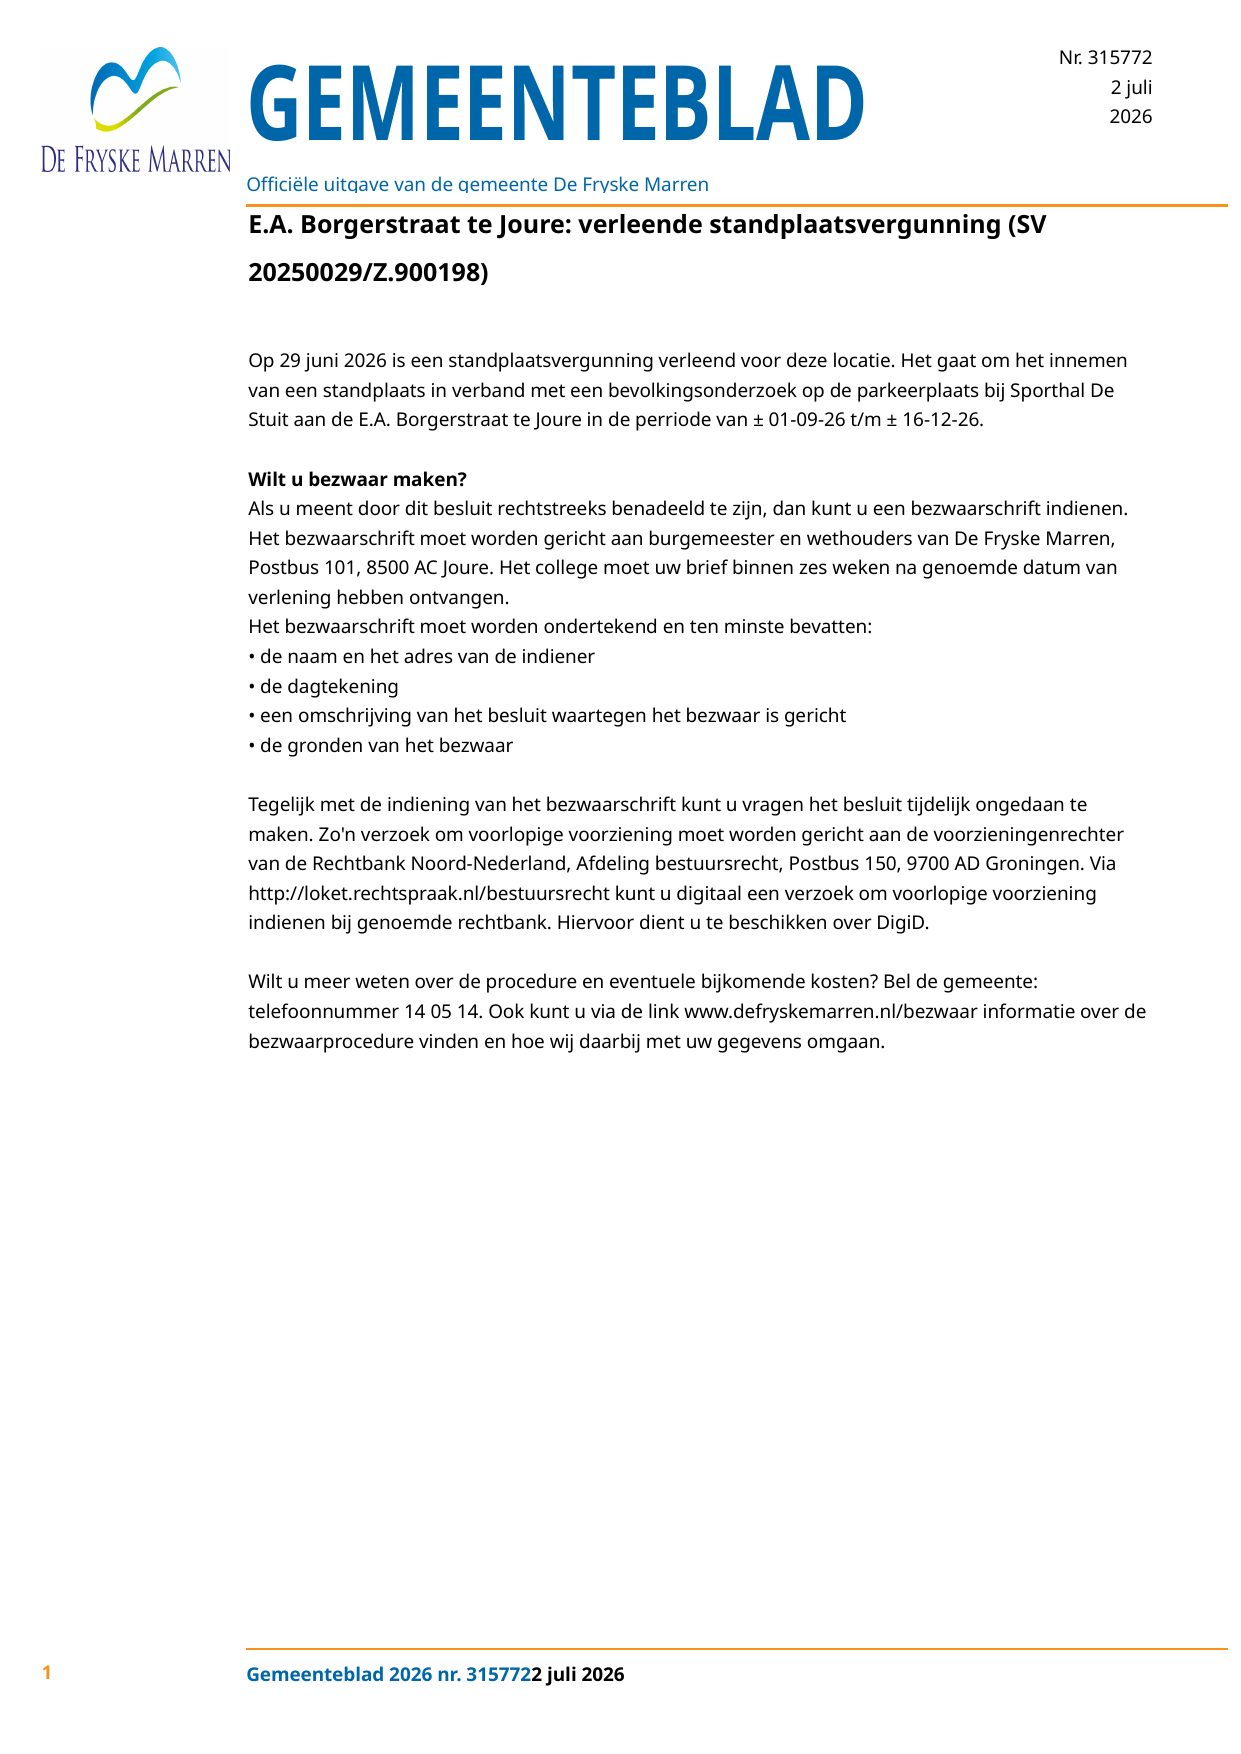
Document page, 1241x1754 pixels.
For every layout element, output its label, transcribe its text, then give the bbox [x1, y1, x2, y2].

text Als u meent door dit besluit rechtstreeks benadeeld te zijn, dan kunt u een bezwaarschrift indienen. Het bezwaarschrift moet worden gericht aan burgemeester en wethouders van De Fryske Marren, Postbus 101, 8500 AC Joure. Het college moet uw brief binnen zes weken na genoemde datum van verlening hebben ontvangen. [248, 495, 1152, 610]
text Tegelijk met de indiening van het bezwaarschrift kunt u vragen het besluit tijdelijk ongedaan te maken. Zo'n verzoek om voorlopige voorziening moet worden gericht aan de voorzieningenrechter van de Rechtbank Noord-Nederland, Afdeling bestuursrecht, Postbus 150, 9700 AD Groningen. Via http://loket.rechtspraak.nl/bestuursrecht kunt u digitaal een verzoek om voorlopige voorziening indienen bij genoemde rechtbank. Hiervoor dient u te beschikken over DigiD. [248, 791, 1152, 935]
text Wilt u meer weten over de procedure en eventuele bijkomende kosten? Bel de gemeente: telefoonnummer 14 05 14. Ook kunt u via de link www.defryskemarren.nl/bezwaar informatie over de bezwaarprocedure vinden en hoe wij daarbij met uw gegevens omgaan. [248, 969, 1152, 1054]
text • de gronden van het bezwaar [248, 732, 1152, 758]
text • de naam en het adres van de indiener [248, 643, 1152, 669]
text • de dagtekening [248, 673, 1152, 699]
text Het bezwaarschrift moet worden ondertekend en ten minste bevatten: [248, 614, 1152, 639]
text • een omschrijving van het besluit waartegen het bezwaar is gericht [248, 702, 1152, 728]
text Wilt u bezwaar maken? [248, 466, 1152, 492]
picture [41, 47, 231, 172]
text Op 29 juni 2026 is een standplaatsvergunning verleend voor deze locatie. Het gaat om het innemen van een standplaats in verband met een bevolkingsonderzoek op de parkeerplaats bij Sporthal De Stuit aan de E.A. Borgerstraat te Joure in de perriode van ± 01-09-26 t/m ± 16-12-26. [248, 347, 1152, 432]
text E.A. Borgerstraat te Joure: verleende standplaatsvergunning (SV 20250029/Z.900198) [248, 207, 1152, 288]
